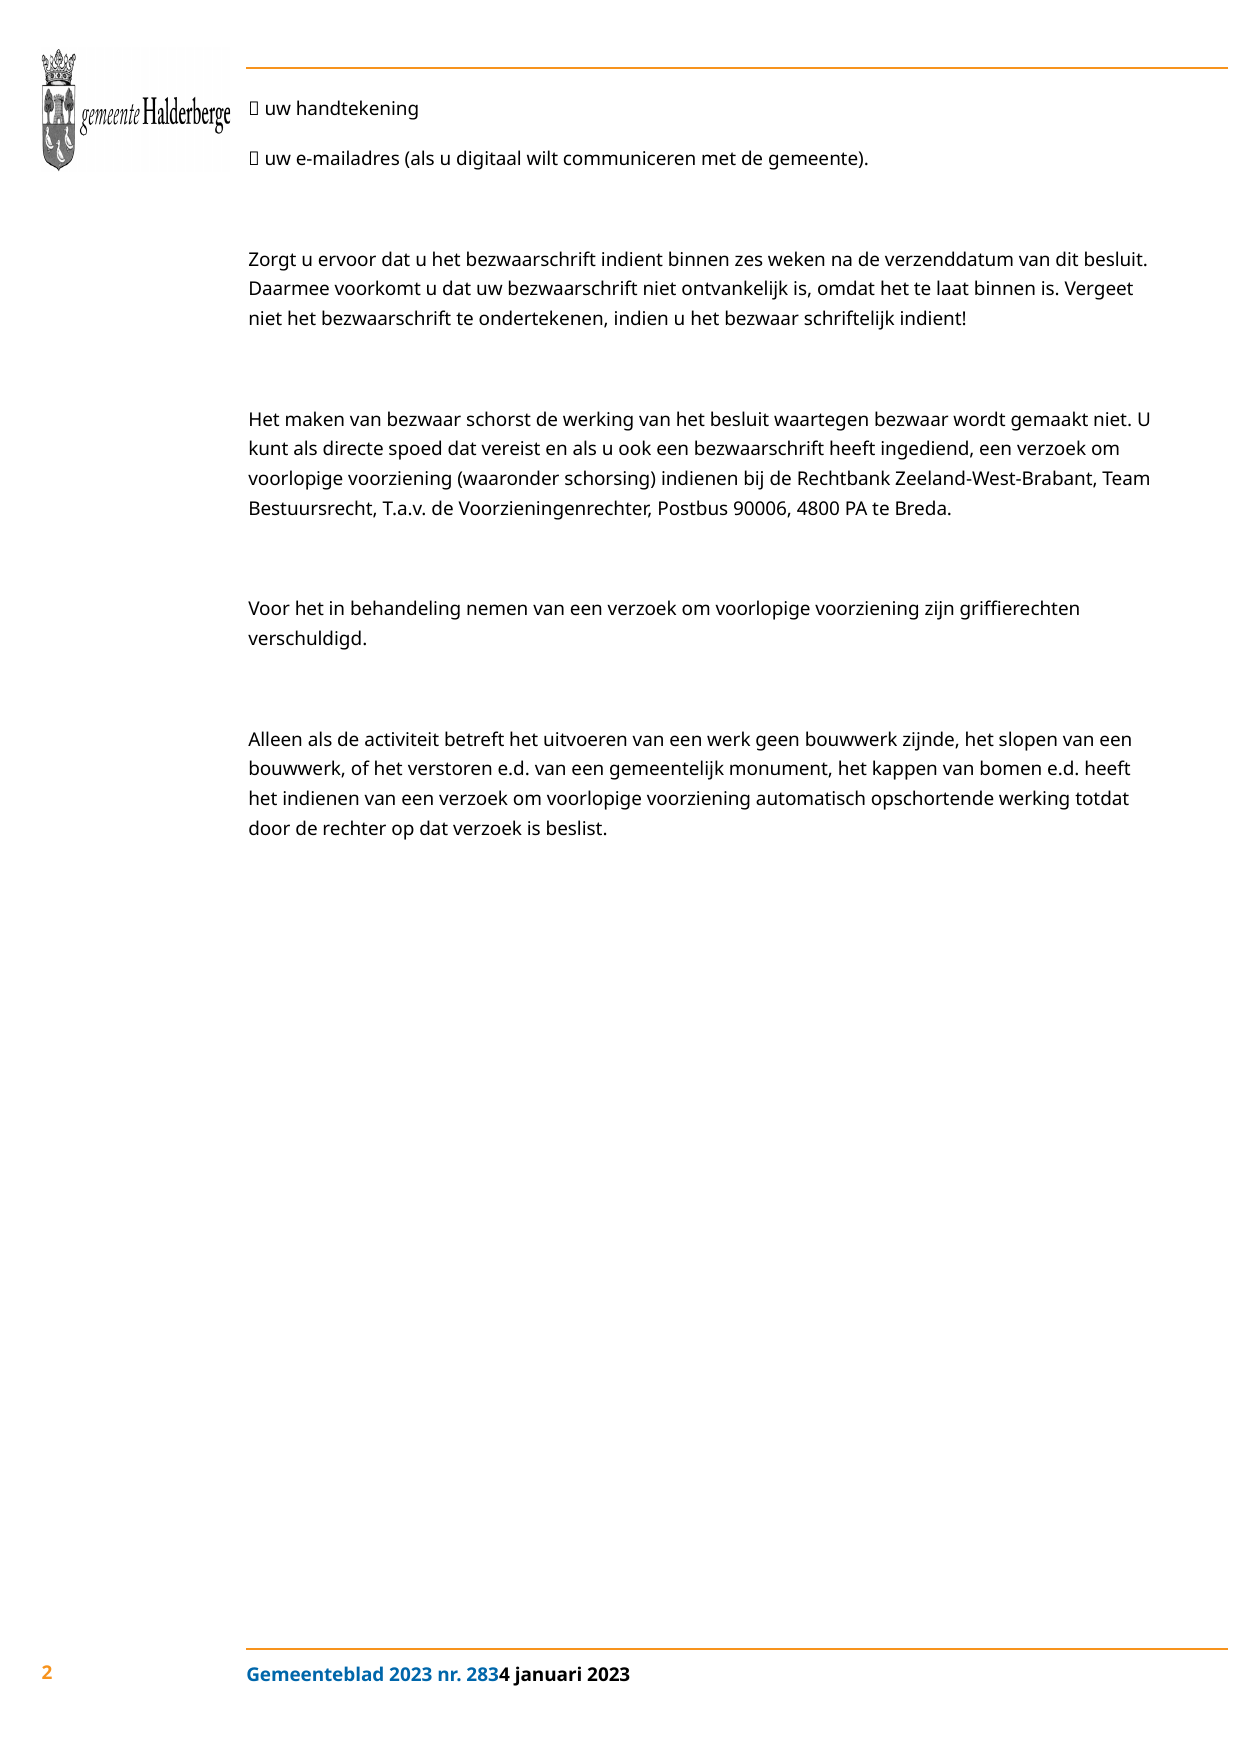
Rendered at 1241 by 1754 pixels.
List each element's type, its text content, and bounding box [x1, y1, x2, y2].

text Voor het in behandeling nemen van een verzoek om voorlopige voorziening zijn griffierechten verschuldigd. [248, 596, 1152, 651]
text Het maken van bezwaar schorst de werking van het besluit waartegen bezwaar wordt gemaakt niet. U kunt als directe spoed dat vereist en als u ook een bezwaarschrift heeft ingediend, een verzoek om voorlopige voorziening (waaronder schorsing) indienen bij de Rechtbank Zeeland-West-Brabant, Team Bestuursrecht, T.a.v. de Voorzieningenrechter, Postbus 90006, 4800 PA te Breda. [248, 406, 1152, 521]
text  uw e-mailadres (als u digitaal wilt communiceren met de gemeente). [248, 145, 1152, 171]
picture [41, 47, 231, 172]
text Alleen als de activiteit betreft het uitvoeren van een werk geen bouwwerk zijnde, het slopen van een bouwwerk, of het verstoren e.d. van een gemeentelijk monument, het kappen van bomen e.d. heeft het indienen van een verzoek om voorlopige voorziening automatisch opschortende werking totdat door de rechter op dat verzoek is beslist. [248, 726, 1152, 841]
text  uw handtekening [248, 95, 1152, 121]
text Zorgt u ervoor dat u het bezwaarschrift indient binnen zes weken na de verzenddatum van dit besluit. Daarmee voorkomt u dat uw bezwaarschrift niet ontvankelijk is, omdat het te laat binnen is. Vergeet niet het bezwaarschrift te ondertekenen, indien u het bezwaar schriftelijk indient! [248, 246, 1152, 331]
